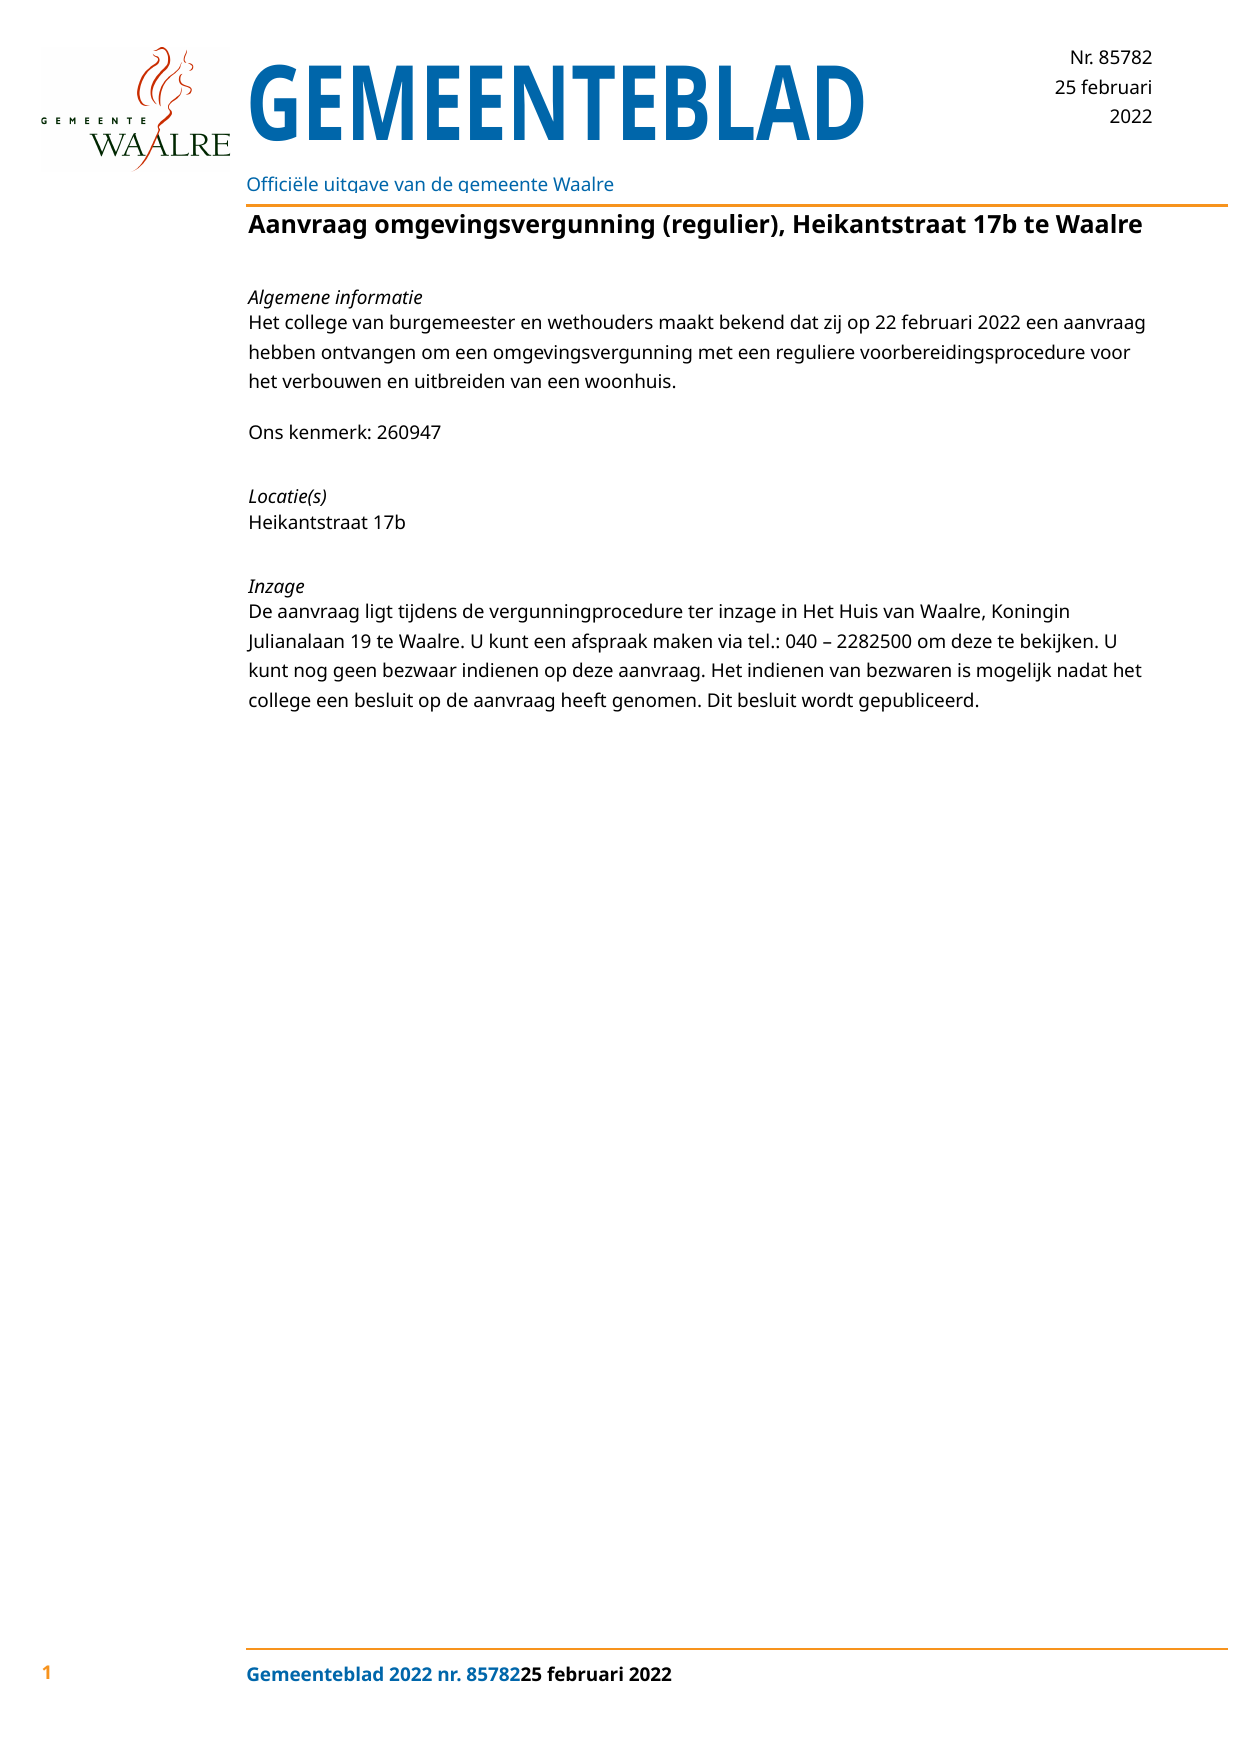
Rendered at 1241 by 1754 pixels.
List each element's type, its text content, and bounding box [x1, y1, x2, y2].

text De aanvraag ligt tijdens de vergunningprocedure ter inzage in Het Huis van Waalre, Koningin Julianalaan 19 te Waalre. U kunt een afspraak maken via tel.: 040 – 2282500 om deze te bekijken. U kunt nog geen bezwaar indienen op deze aanvraag. Het indienen van bezwaren is mogelijk nadat het college een besluit op de aanvraag heeft genomen. Dit besluit wordt gepubliceerd. [248, 598, 1152, 713]
text Heikantstraat 17b [248, 509, 1152, 534]
text Het college van burgemeester en wethouders maakt bekend dat zij op 22 februari 2022 een aanvraag hebben ontvangen om een omgevingsvergunning met een reguliere voorbereidingsprocedure voor het verbouwen en uitbreiden van een woonhuis. [248, 309, 1152, 394]
text Inzage [248, 573, 1152, 598]
text Ons kenmerk: 260947 [248, 419, 1152, 445]
picture [41, 47, 231, 172]
text Algemene informatie [248, 284, 1152, 309]
text Aanvraag omgevingsvergunning (regulier), Heikantstraat 17b te Waalre [248, 207, 1152, 241]
text Locatie(s) [248, 483, 1152, 509]
